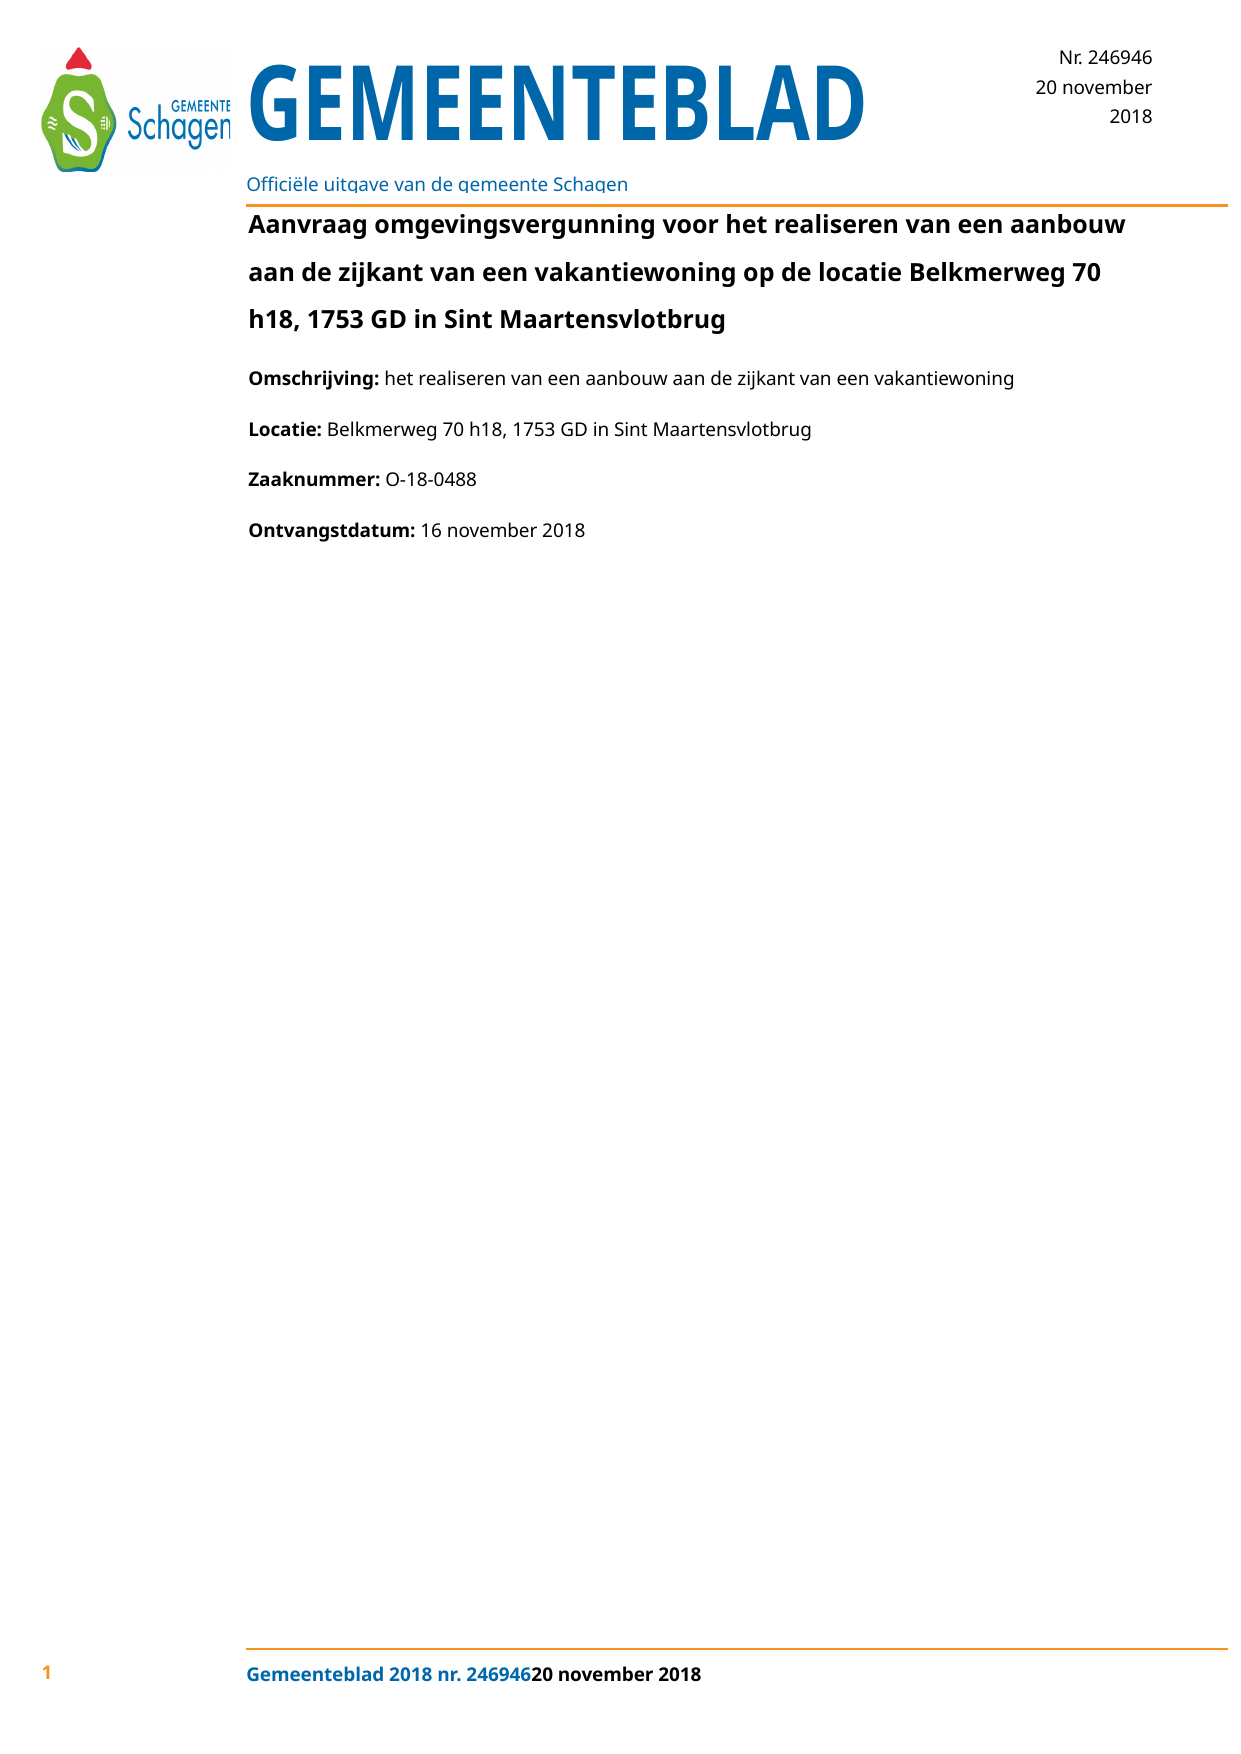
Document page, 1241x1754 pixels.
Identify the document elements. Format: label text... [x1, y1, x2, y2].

text Zaaknummer: O-18-0488 [248, 466, 1152, 492]
text Aanvraag omgevingsvergunning voor het realiseren van een aanbouw aan de zijkant van een vakantiewoning op de locatie Belkmerweg 70 h18, 1753 GD in Sint Maartensvlotbrug [248, 207, 1152, 336]
text Omschrijving: het realiseren van een aanbouw aan de zijkant van een vakantiewoning [248, 366, 1152, 391]
picture [41, 47, 231, 172]
text Locatie: Belkmerweg 70 h18, 1753 GD in Sint Maartensvlotbrug [248, 416, 1152, 442]
text Ontvangstdatum: 16 november 2018 [248, 517, 1152, 542]
